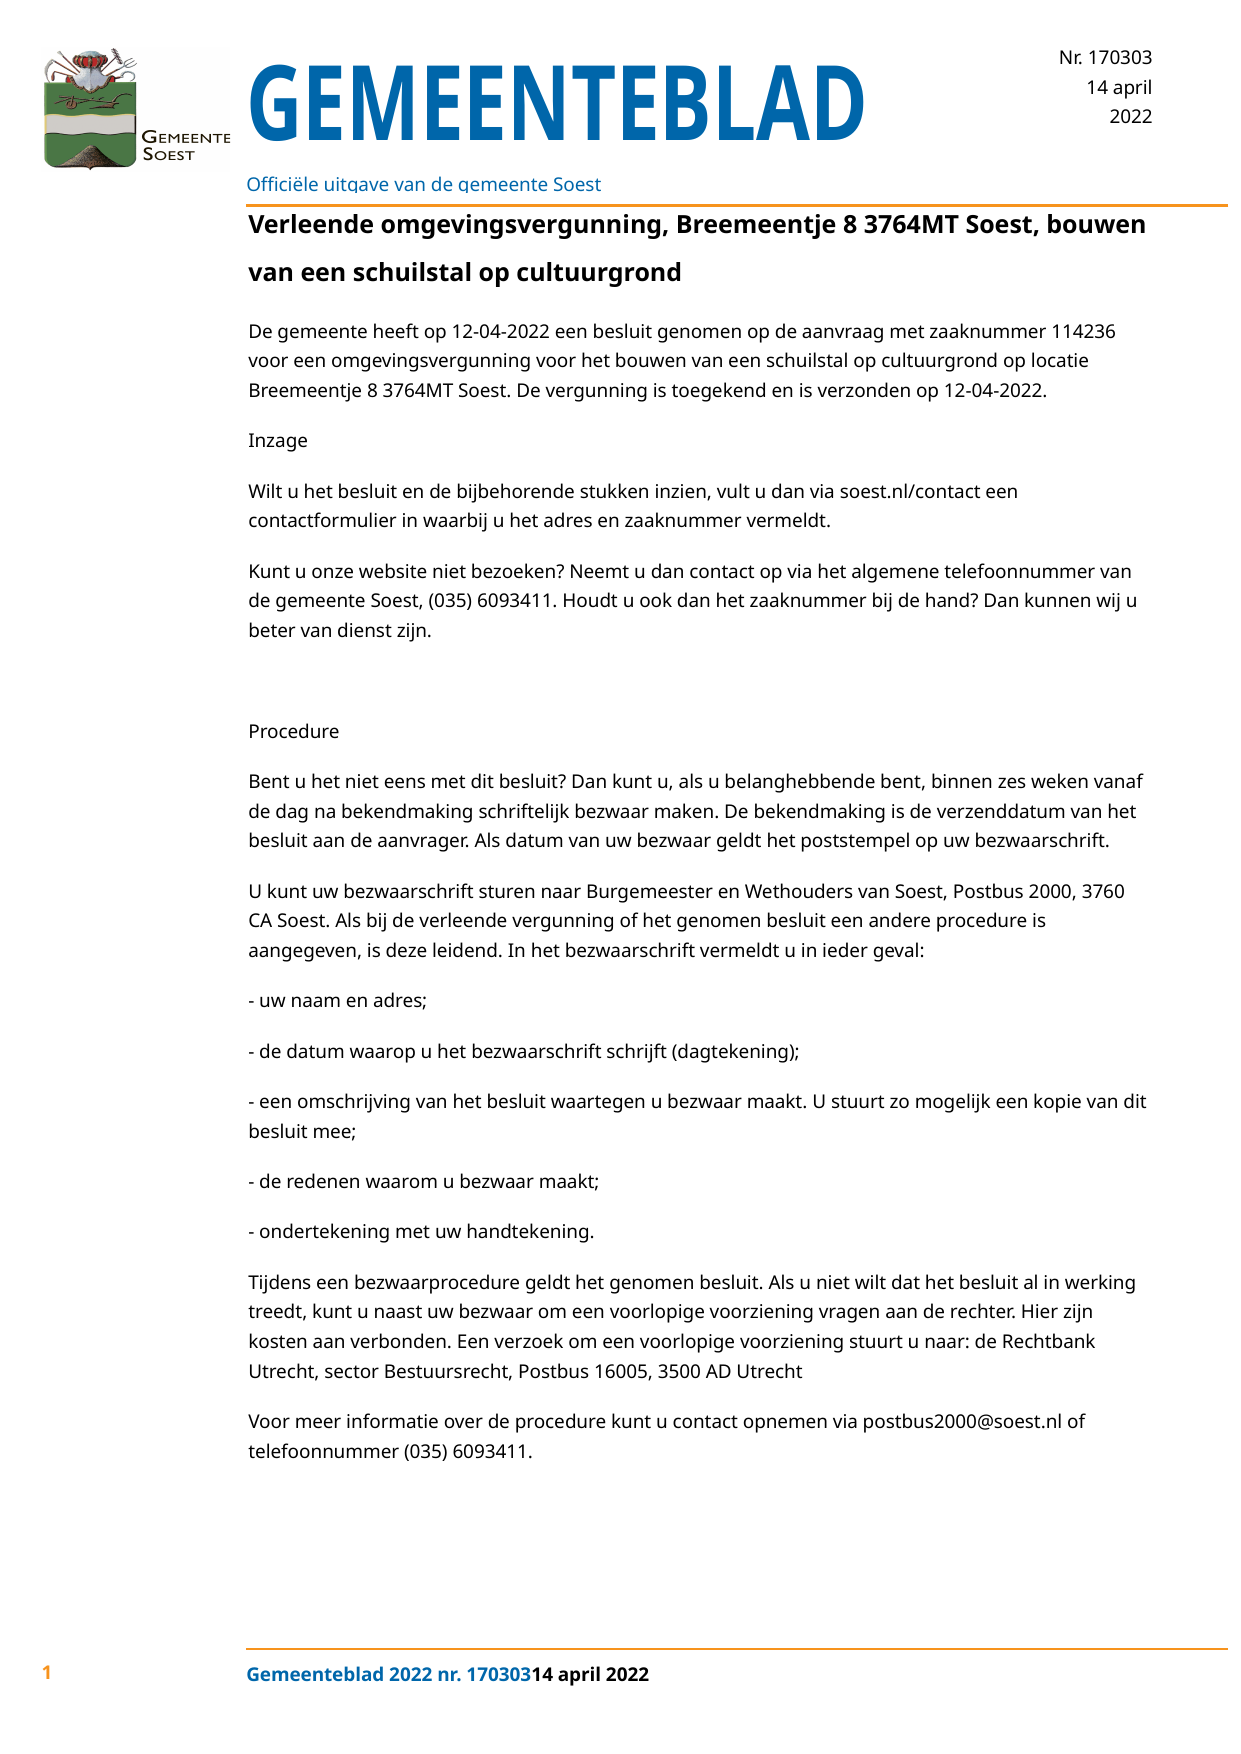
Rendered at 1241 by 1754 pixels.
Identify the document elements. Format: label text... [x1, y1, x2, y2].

text Inzage [248, 427, 1152, 453]
text Verleende omgevingsvergunning, Breemeentje 8 3764MT Soest, bouwen van een schuilstal op cultuurgrond [248, 207, 1152, 288]
text De gemeente heeft op 12-04-2022 een besluit genomen op de aanvraag met zaaknummer 114236 voor een omgevingsvergunning voor het bouwen van een schuilstal op cultuurgrond op locatie Breemeentje 8 3764MT Soest. De vergunning is toegekend en is verzonden op 12-04-2022. [248, 318, 1152, 403]
text Tijdens een bezwaarprocedure geldt het genomen besluit. Als u niet wilt dat het besluit al in werking treedt, kunt u naast uw bezwaar om een voorlopige voorziening vragen aan de rechter. Hier zijn kosten aan verbonden. Een verzoek om een voorlopige voorziening stuurt u naar: de Rechtbank Utrecht, sector Bestuursrecht, Postbus 16005, 3500 AD Utrecht [248, 1269, 1152, 1384]
text Wilt u het besluit en de bijbehorende stukken inzien, vult u dan via soest.nl/contact een contactformulier in waarbij u het adres en zaaknummer vermeldt. [248, 478, 1152, 533]
text - uw naam en adres; [248, 987, 1152, 1013]
text Procedure [248, 718, 1152, 744]
picture [41, 47, 231, 172]
text Bent u het niet eens met dit besluit? Dan kunt u, als u belanghebbende bent, binnen zes weken vanaf de dag na bekendmaking schriftelijk bezwaar maken. De bekendmaking is de verzenddatum van het besluit aan de aanvrager. Als datum van uw bezwaar geldt het poststempel op uw bezwaarschrift. [248, 768, 1152, 853]
text Voor meer informatie over de procedure kunt u contact opnemen via postbus2000@soest.nl of telefoonnummer (035) 6093411. [248, 1408, 1152, 1464]
text - de redenen waarom u bezwaar maakt; [248, 1168, 1152, 1194]
text U kunt uw bezwaarschrift sturen naar Burgemeester en Wethouders van Soest, Postbus 2000, 3760 CA Soest. Als bij de verleende vergunning of het genomen besluit een andere procedure is aangegeven, is deze leidend. In het bezwaarschrift vermeldt u in ieder geval: [248, 878, 1152, 963]
text Kunt u onze website niet bezoeken? Neemt u dan contact op via het algemene telefoonnummer van de gemeente Soest, (035) 6093411. Houdt u ook dan het zaaknummer bij de hand? Dan kunnen wij u beter van dienst zijn. [248, 558, 1152, 643]
text - een omschrijving van het besluit waartegen u bezwaar maakt. U stuurt zo mogelijk een kopie van dit besluit mee; [248, 1088, 1152, 1144]
text - ondertekening met uw handtekening. [248, 1219, 1152, 1244]
text - de datum waarop u het bezwaarschrift schrijft (dagtekening); [248, 1038, 1152, 1064]
